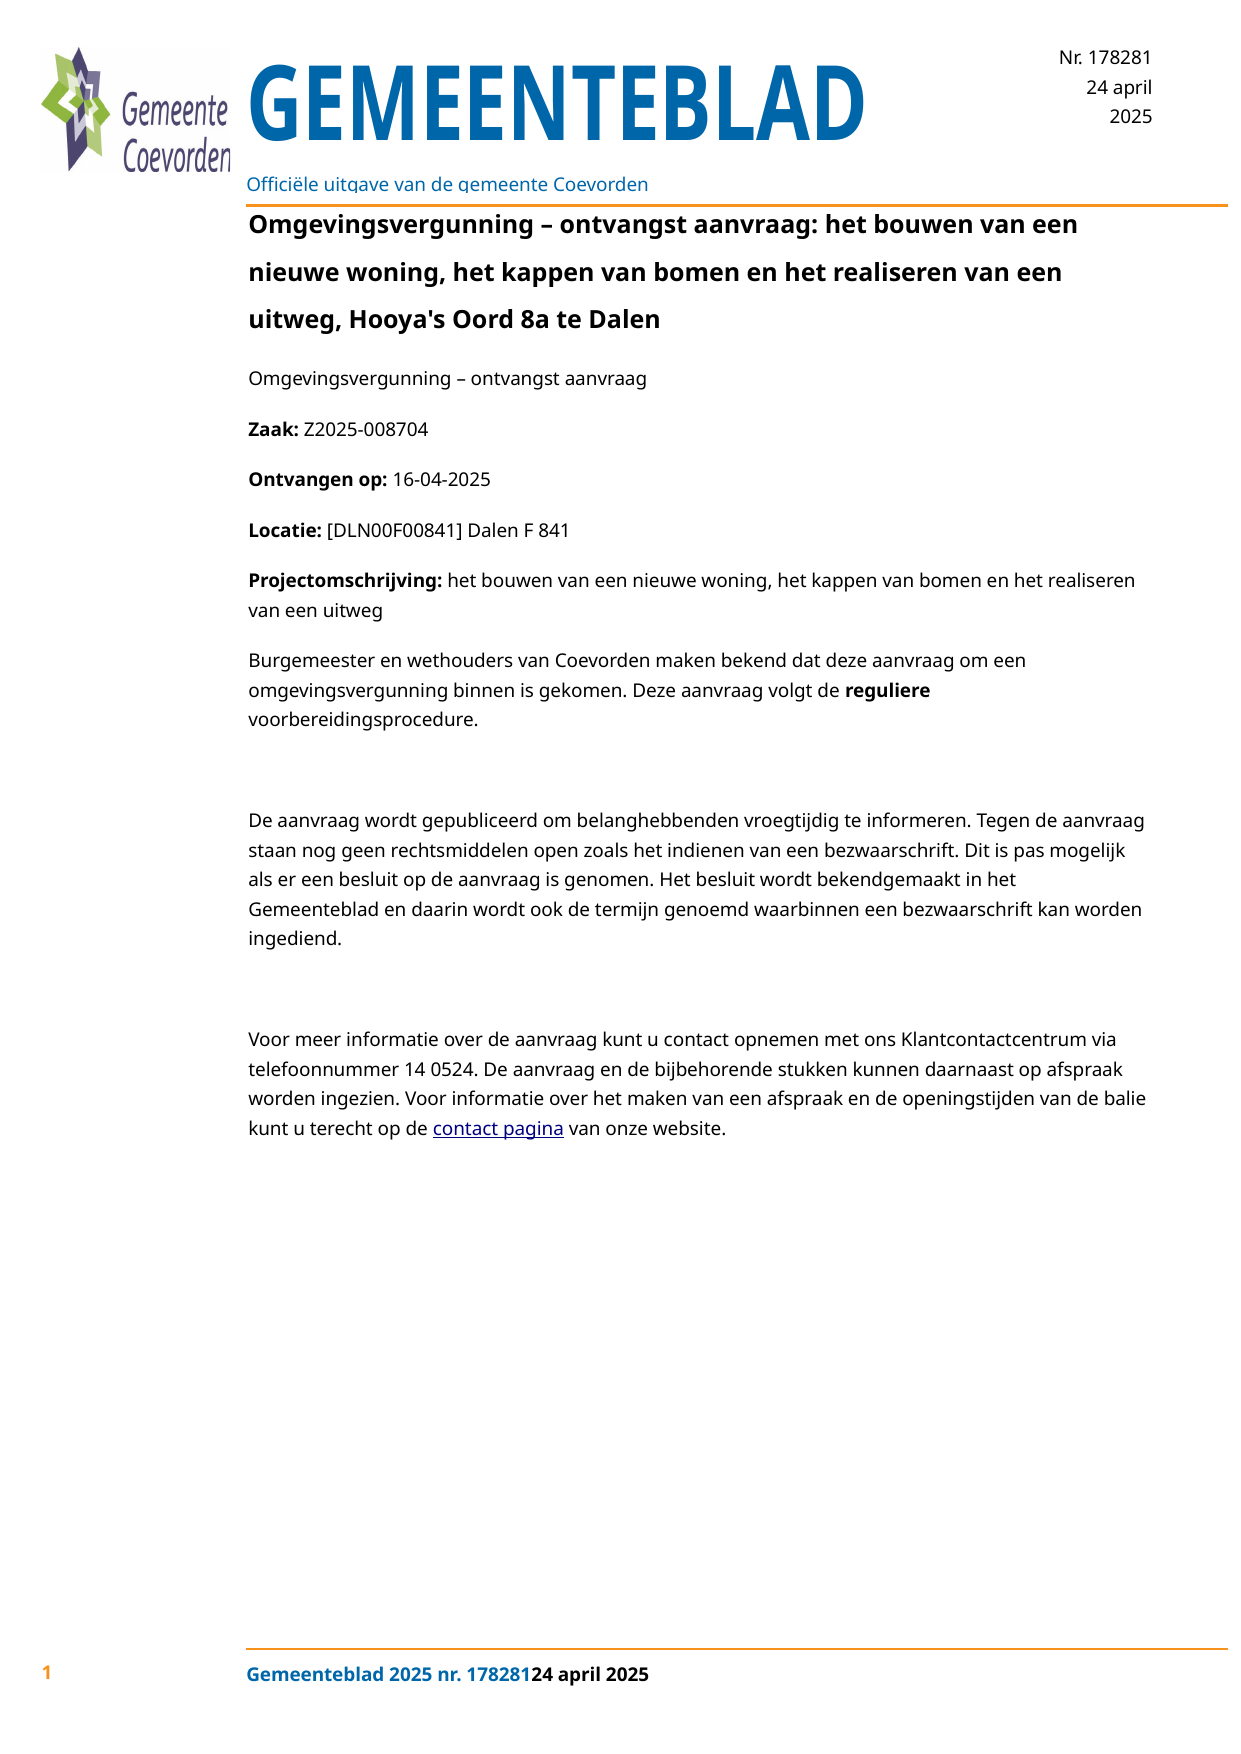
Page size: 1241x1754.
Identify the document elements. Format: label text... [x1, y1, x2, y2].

text Omgevingsvergunning – ontvangst aanvraag: het bouwen van een nieuwe woning, het kappen van bomen en het realiseren van een uitweg, Hooya's Oord 8a te Dalen [248, 207, 1152, 336]
picture [41, 47, 231, 172]
text Burgemeester en wethouders van Coevorden maken bekend dat deze aanvraag om een omgevingsvergunning binnen is gekomen. Deze aanvraag volgt de reguliere voorbereidingsprocedure. [248, 647, 1152, 732]
text Ontvangen op: 16-04-2025 [248, 466, 1152, 492]
text Locatie: [DLN00F00841] Dalen F 841 [248, 517, 1152, 542]
text Omgevingsvergunning – ontvangst aanvraag [248, 366, 1152, 391]
text Projectomschrijving: het bouwen van een nieuwe woning, het kappen van bomen en het realiseren van een uitweg [248, 567, 1152, 622]
text De aanvraag wordt gepubliceerd om belanghebbenden vroegtijdig te informeren. Tegen de aanvraag staan nog geen rechtsmiddelen open zoals het indienen van een bezwaarschrift. Dit is pas mogelijk als er een besluit op de aanvraag is genomen. Het besluit wordt bekendgemaakt in het Gemeenteblad en daarin wordt ook de termijn genoemd waarbinnen een bezwaarschrift kan worden ingediend. [248, 807, 1152, 951]
text Zaak: Z2025-008704 [248, 416, 1152, 442]
text Voor meer informatie over de aanvraag kunt u contact opnemen met ons Klantcontactcentrum via telefoonnummer 14 0524. De aanvraag en de bijbehorende stukken kunnen daarnaast op afspraak worden ingezien. Voor informatie over het maken van een afspraak en de openingstijden van de balie kunt u terecht op de contact pagina van onze website. [248, 1026, 1152, 1141]
